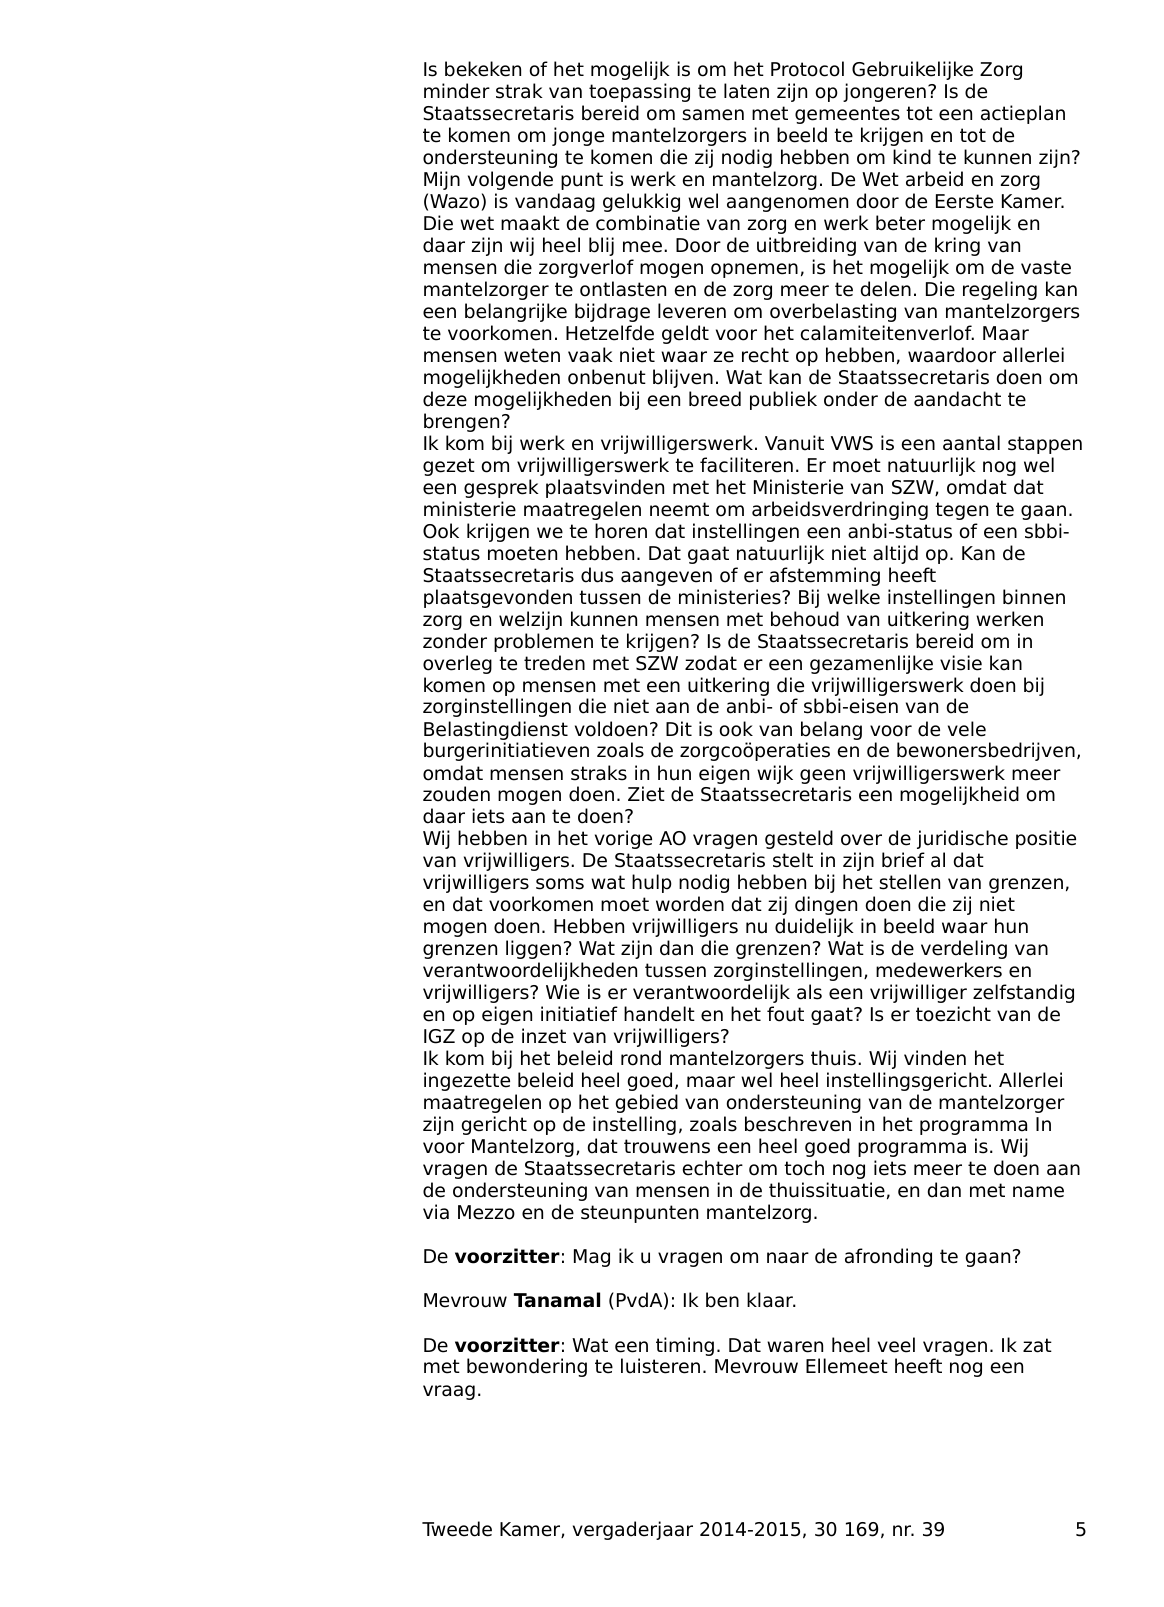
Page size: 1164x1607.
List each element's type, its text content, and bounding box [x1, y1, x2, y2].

text Mevrouw Tanamal (PvdA): Ik ben klaar. [422, 1290, 1087, 1312]
text De voorzitter: Wat een timing. Dat waren heel veel vragen. Ik zat met bewondering te luisteren. Mevrouw Ellemeet heeft nog een vraag. [422, 1334, 1087, 1400]
text Wij hebben in het vorige AO vragen gesteld over de juridische positie van vrijwilligers. De Staatssecretaris stelt in zijn brief al dat vrijwilligers soms wat hulp nodig hebben bij het stellen van grenzen, en dat voorkomen moet worden dat zij dingen doen die zij niet mogen doen. Hebben vrijwilligers nu duidelijk in beeld waar hun grenzen liggen? Wat zijn dan die grenzen? Wat is de verdeling van verantwoordelijkheden tussen zorginstellingen, medewerkers en vrijwilligers? Wie is er verantwoordelijk als een vrijwilliger zelfstandig en op eigen initiatief handelt en het fout gaat? Is er toezicht van de IGZ op de inzet van vrijwilligers? [422, 828, 1087, 1048]
text De voorzitter: Mag ik u vragen om naar de afronding te gaan? [422, 1246, 1087, 1268]
text Is bekeken of het mogelijk is om het Protocol Gebruikelijke Zorg minder strak van toepassing te laten zijn op jongeren? Is de Staatssecretaris bereid om samen met gemeentes tot een actieplan te komen om jonge mantelzorgers in beeld te krijgen en tot de ondersteuning te komen die zij nodig hebben om kind te kunnen zijn? [422, 59, 1087, 169]
text Ik kom bij het beleid rond mantelzorgers thuis. Wij vinden het ingezette beleid heel goed, maar wel heel instellingsgericht. Allerlei maatregelen op het gebied van ondersteuning van de mantelzorger zijn gericht op de instelling, zoals beschreven in het programma In voor Mantelzorg, dat trouwens een heel goed programma is. Wij vragen de Staatssecretaris echter om toch nog iets meer te doen aan de ondersteuning van mensen in de thuissituatie, en dan met name via Mezzo en de steunpunten mantelzorg. [422, 1048, 1087, 1224]
text Mijn volgende punt is werk en mantelzorg. De Wet arbeid en zorg (Wazo) is vandaag gelukkig wel aangenomen door de Eerste Kamer. Die wet maakt de combinatie van zorg en werk beter mogelijk en daar zijn wij heel blij mee. Door de uitbreiding van de kring van mensen die zorgverlof mogen opnemen, is het mogelijk om de vaste mantelzorger te ontlasten en de zorg meer te delen. Die regeling kan een belangrijke bijdrage leveren om overbelasting van mantelzorgers te voorkomen. Hetzelfde geldt voor het calamiteitenverlof. Maar mensen weten vaak niet waar ze recht op hebben, waardoor allerlei mogelijkheden onbenut blijven. Wat kan de Staatssecretaris doen om deze mogelijkheden bij een breed publiek onder de aandacht te brengen? [422, 169, 1087, 433]
text Ik kom bij werk en vrijwilligerswerk. Vanuit VWS is een aantal stappen gezet om vrijwilligerswerk te faciliteren. Er moet natuurlijk nog wel een gesprek plaatsvinden met het Ministerie van SZW, omdat dat ministerie maatregelen neemt om arbeidsverdringing tegen te gaan. Ook krijgen we te horen dat instellingen een anbi-status of een sbbi-status moeten hebben. Dat gaat natuurlijk niet altijd op. Kan de Staatssecretaris dus aangeven of er afstemming heeft plaatsgevonden tussen de ministeries? Bij welke instellingen binnen zorg en welzijn kunnen mensen met behoud van uitkering werken zonder problemen te krijgen? Is de Staatssecretaris bereid om in overleg te treden met SZW zodat er een gezamenlijke visie kan komen op mensen met een uitkering die vrijwilligerswerk doen bij zorginstellingen die niet aan de anbi- of sbbi-eisen van de Belastingdienst voldoen? Dit is ook van belang voor de vele burgerinitiatieven zoals de zorgcoöperaties en de bewonersbedrijven, omdat mensen straks in hun eigen wijk geen vrijwilligerswerk meer zouden mogen doen. Ziet de Staatssecretaris een mogelijkheid om daar iets aan te doen? [422, 433, 1087, 828]
